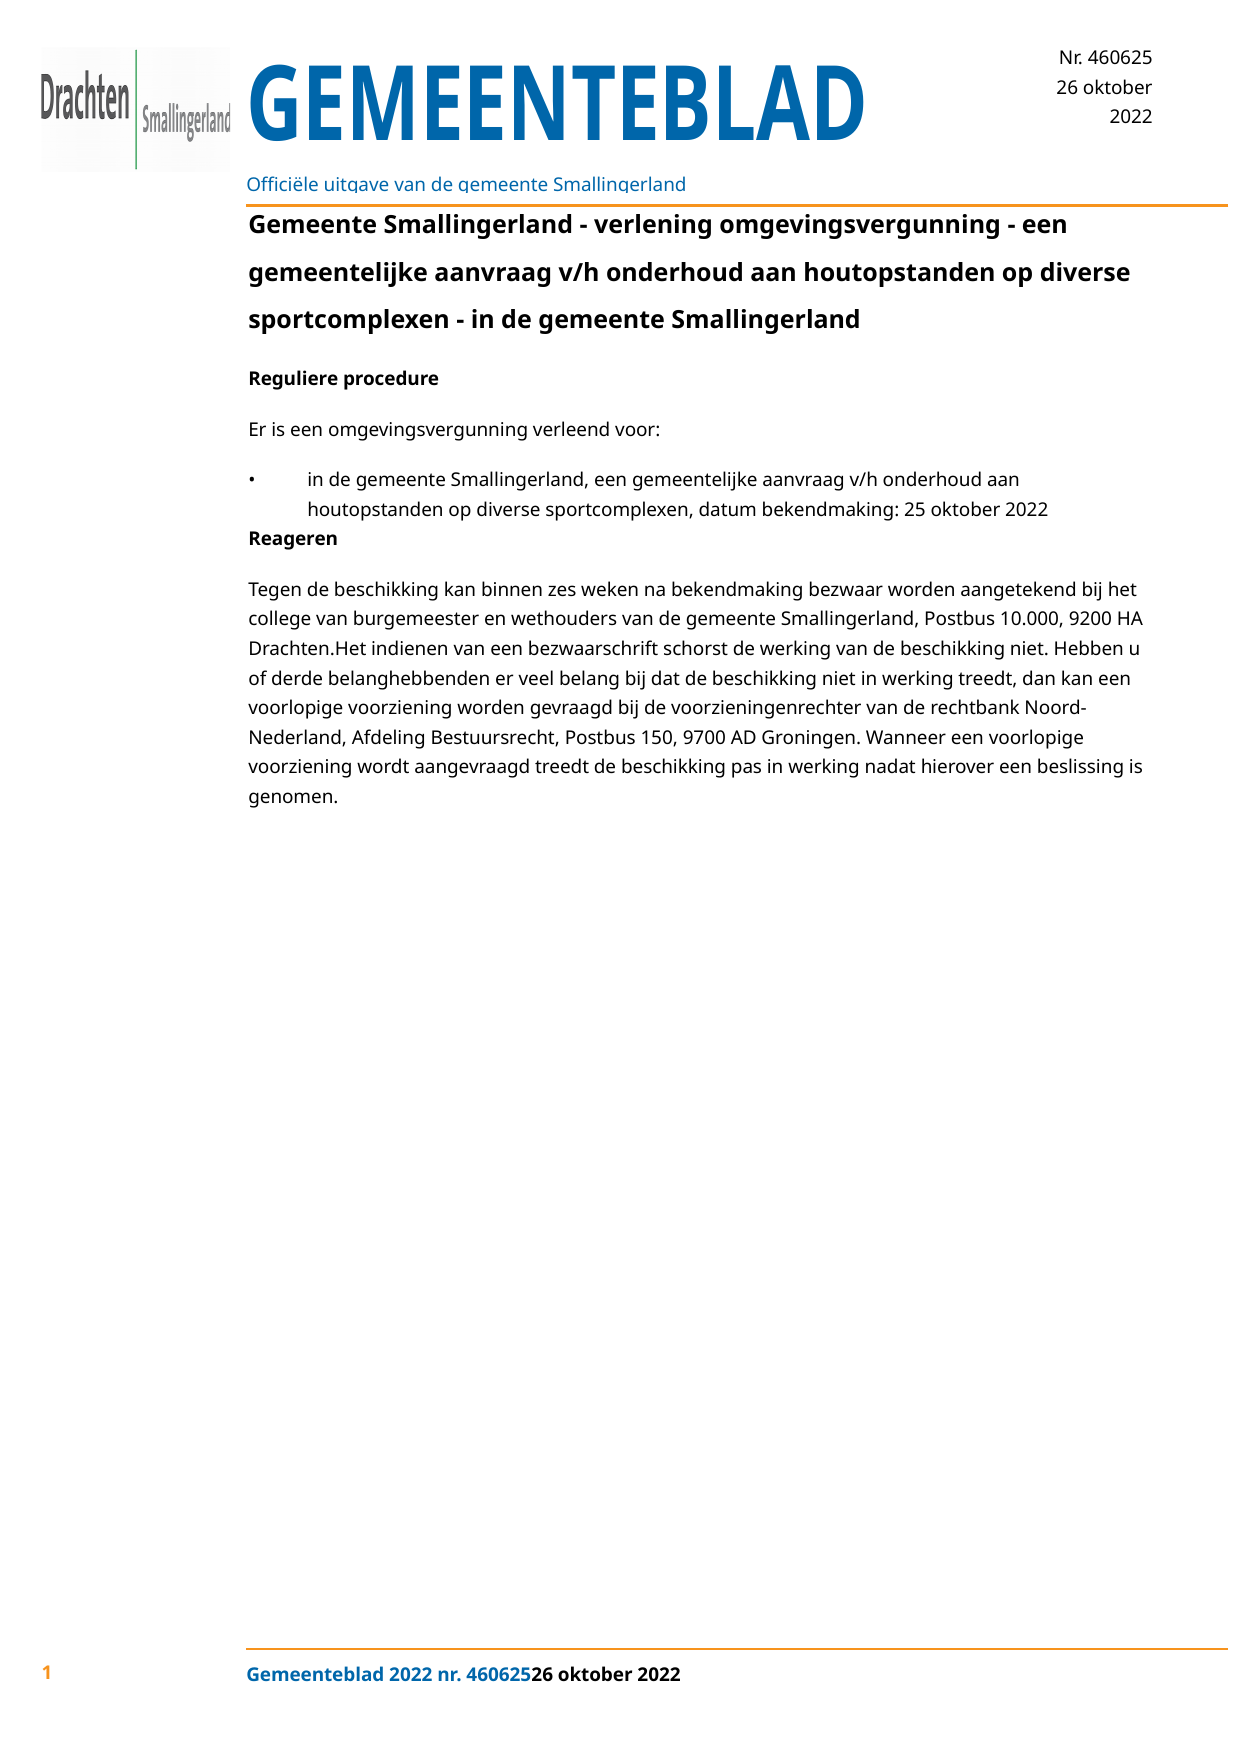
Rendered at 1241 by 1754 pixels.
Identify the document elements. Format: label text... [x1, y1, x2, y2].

list in de gemeente Smallingerland, een gemeentelijke aanvraag v/h onderhoud aan houtopstanden op diverse sportcomplexen, datum bekendmaking: 25 oktober 2022 [248, 466, 1152, 522]
text Gemeente Smallingerland - verlening omgevingsvergunning - een gemeentelijke aanvraag v/h onderhoud aan houtopstanden op diverse sportcomplexen - in de gemeente Smallingerland [248, 207, 1152, 336]
picture [41, 47, 231, 172]
text Reguliere procedure [248, 366, 1152, 391]
text Tegen de beschikking kan binnen zes weken na bekendmaking bezwaar worden aangetekend bij het college van burgemeester en wethouders van de gemeente Smallingerland, Postbus 10.000, 9200 HA Drachten.Het indienen van een bezwaarschrift schorst de werking van de beschikking niet. Hebben u of derde belanghebbenden er veel belang bij dat de beschikking niet in werking treedt, dan kan een voorlopige voorziening worden gevraagd bij de voorzieningenrechter van de rechtbank Noord-Nederland, Afdeling Bestuursrecht, Postbus 150, 9700 AD Groningen. Wanneer een voorlopige voorziening wordt aangevraagd treedt de beschikking pas in werking nadat hierover een beslissing is genomen. [248, 576, 1152, 809]
text Er is een omgevingsvergunning verleend voor: [248, 416, 1152, 442]
text Reageren [248, 526, 1152, 551]
